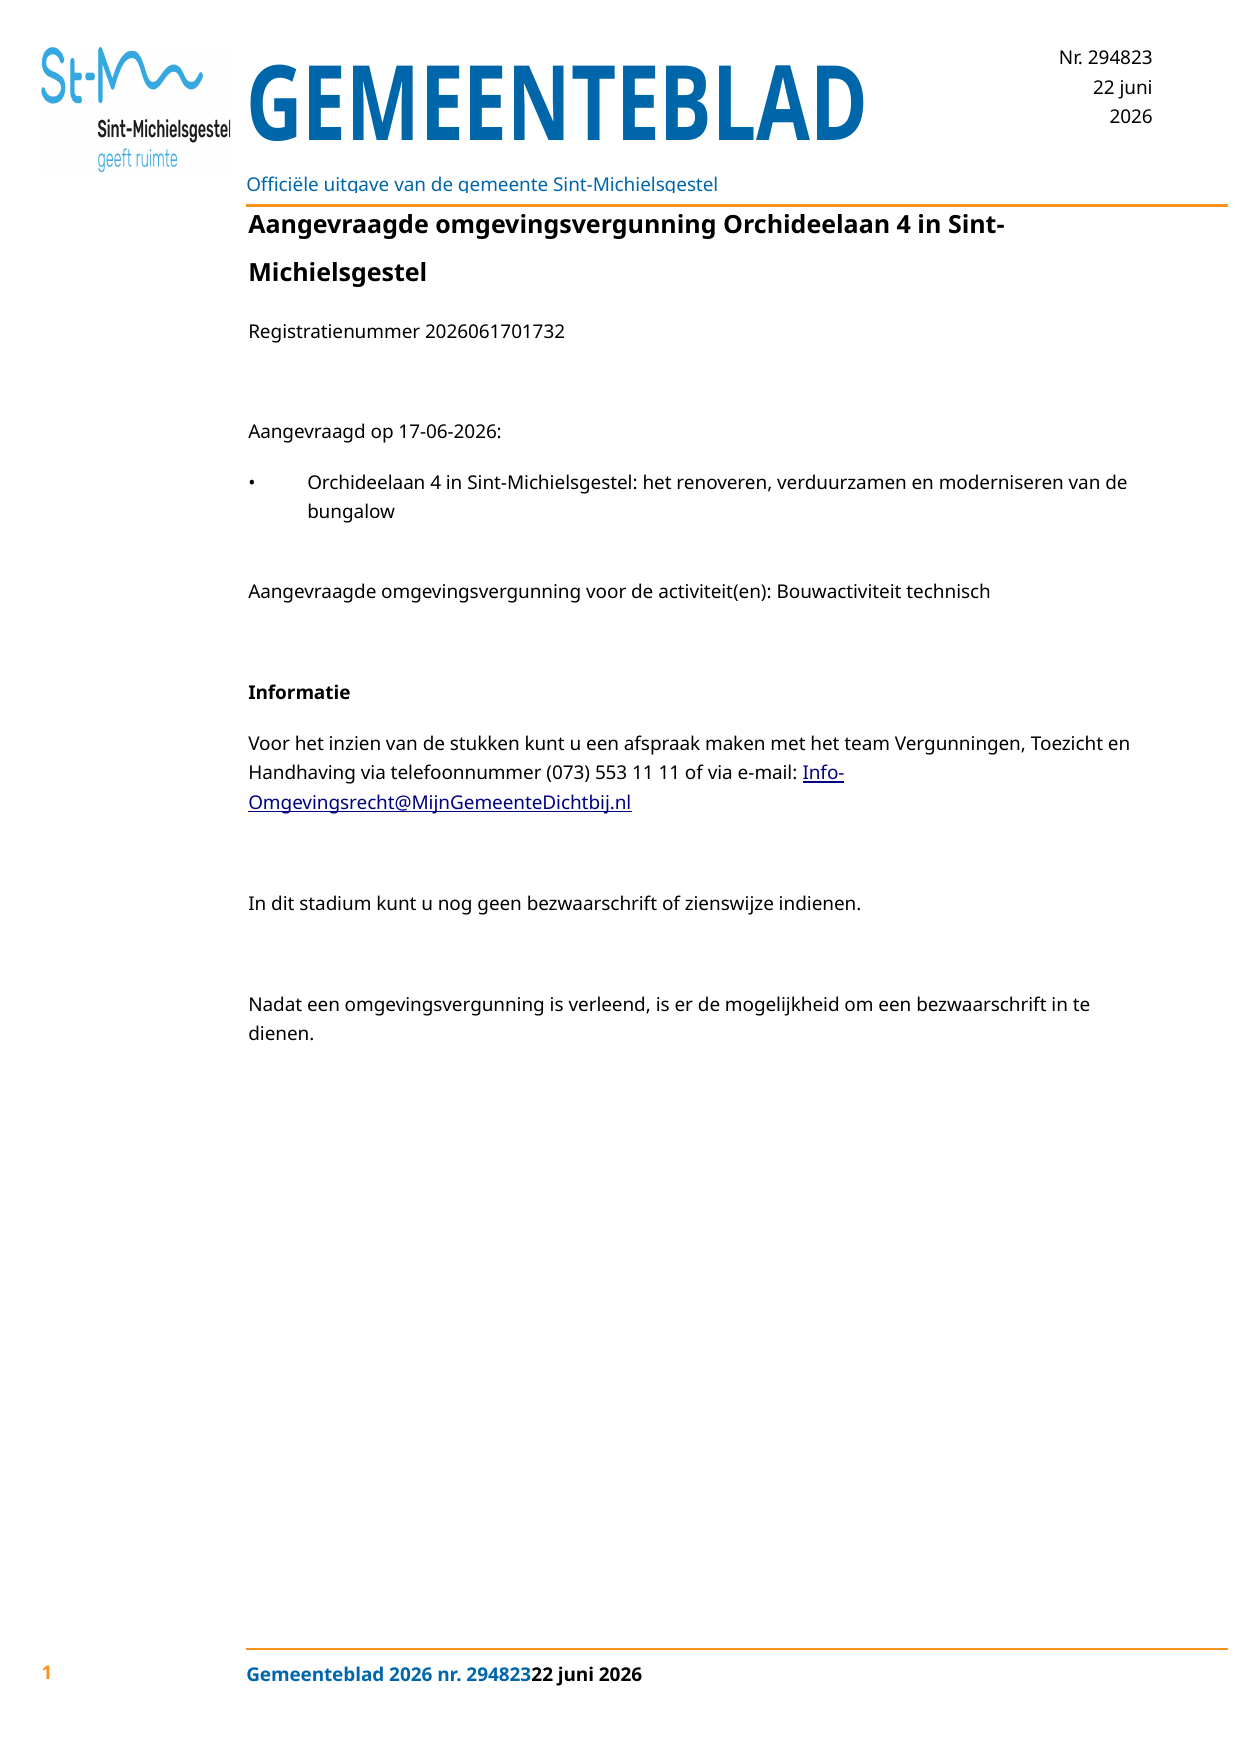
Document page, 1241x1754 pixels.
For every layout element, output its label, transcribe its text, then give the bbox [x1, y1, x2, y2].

text Aangevraagde omgevingsvergunning Orchideelaan 4 in Sint-Michielsgestel [248, 207, 1152, 288]
list Orchideelaan 4 in Sint-Michielsgestel: het renoveren, verduurzamen en moderniseren van de bungalow [248, 469, 1152, 524]
text Aangevraagde omgevingsvergunning voor de activiteit(en): Bouwactiviteit technisch [248, 579, 1152, 604]
text Informatie [248, 679, 1152, 705]
text Aangevraagd op 17-06-2026: [248, 419, 1152, 444]
text Voor het inzien van de stukken kunt u een afspraak maken met het team Vergunningen, Toezicht en Handhaving via telefoonnummer (073) 553 11 11 of via e-mail: Info-Omgevingsrecht@MijnGemeenteDichtbij.nl [248, 730, 1152, 815]
text Nadat een omgevingsvergunning is verleend, is er de mogelijkheid om een bezwaarschrift in te dienen. [248, 991, 1152, 1046]
text In dit stadium kunt u nog geen bezwaarschrift of zienswijze indienen. [248, 890, 1152, 916]
text Registratienummer 2026061701732 [248, 318, 1152, 344]
picture [41, 47, 231, 172]
